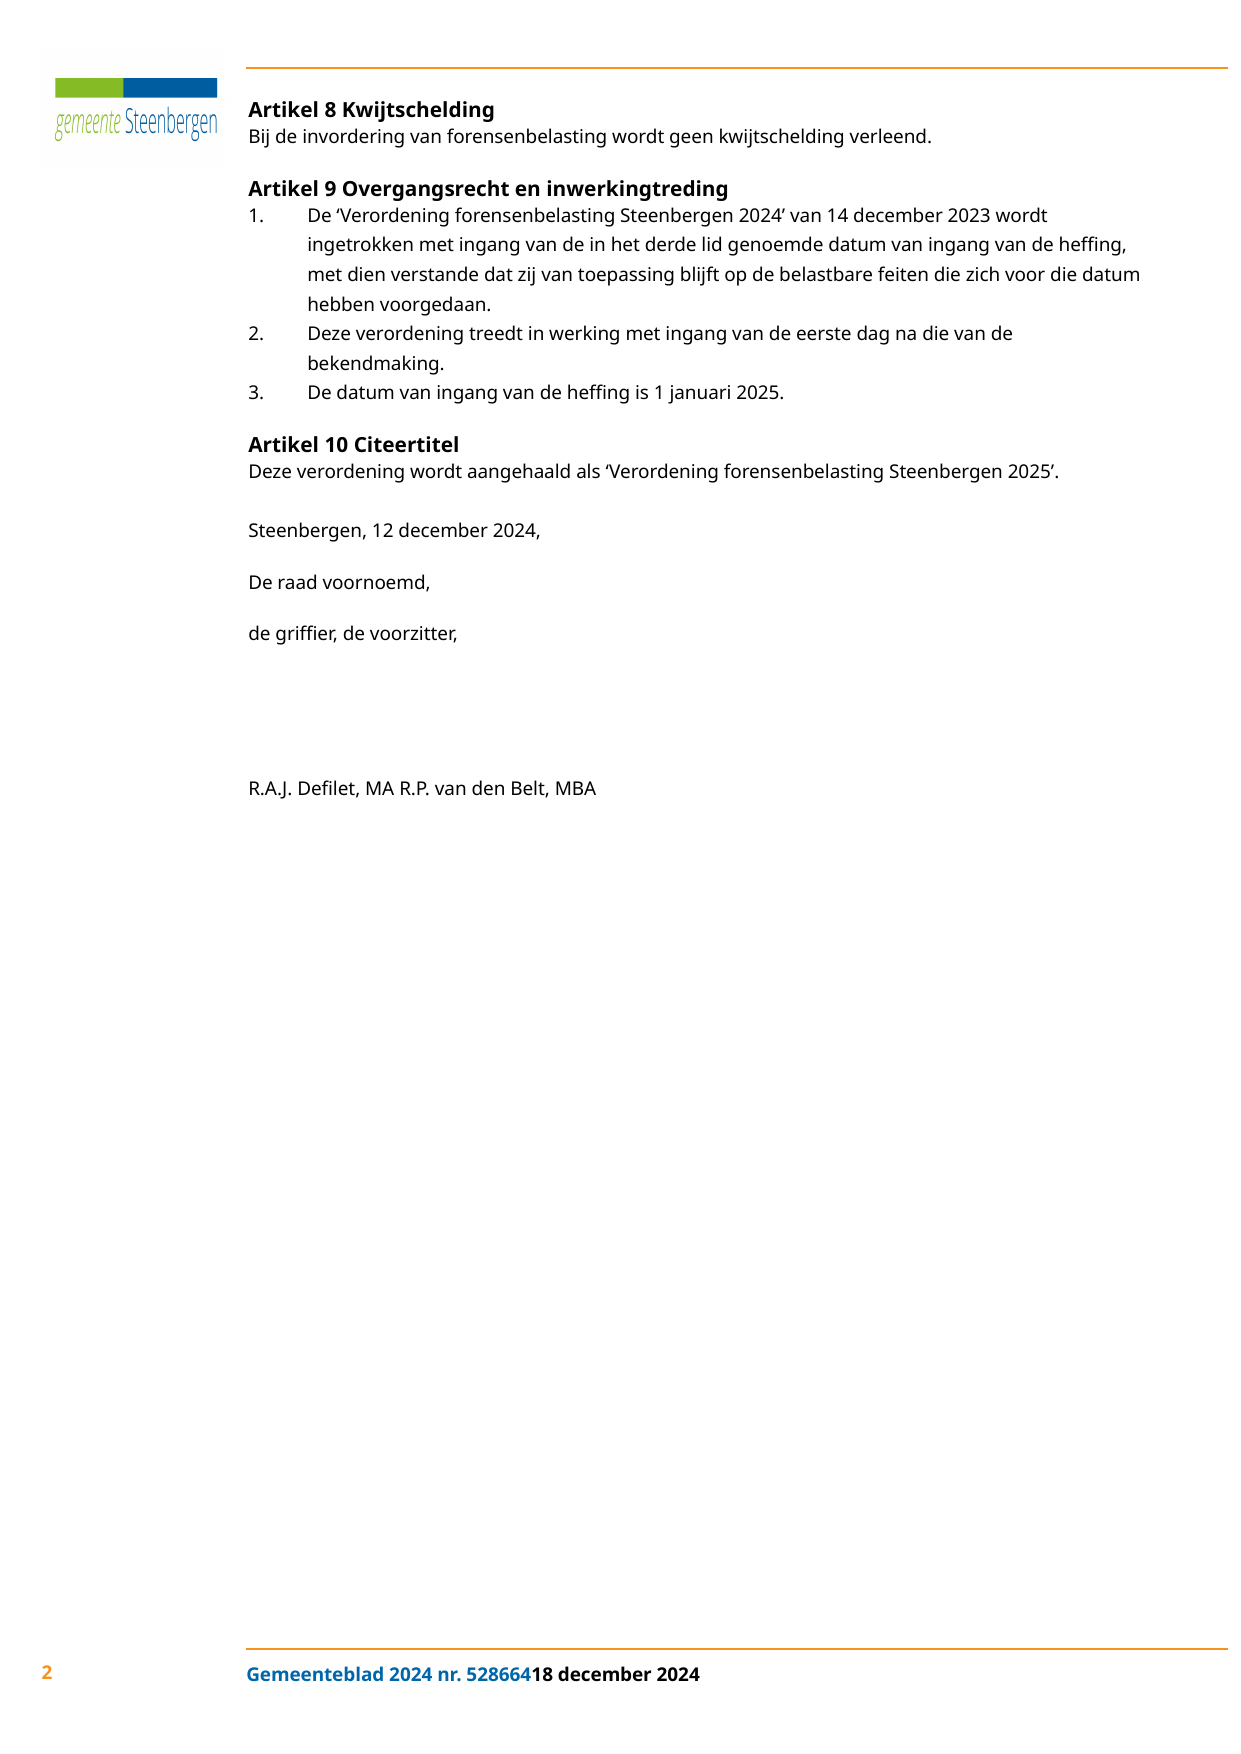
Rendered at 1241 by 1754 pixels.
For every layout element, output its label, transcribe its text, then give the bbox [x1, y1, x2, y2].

text Artikel 9 Overgangsrecht en inwerkingtreding [248, 174, 1152, 202]
text De raad voornoemd, [248, 569, 1152, 595]
list De ‘Verordening forensenbelasting Steenbergen 2024’ van 14 december 2023 wordt ingetrokken met ingang van de in het derde lid genoemde datum van ingang van de heffing, met dien verstande dat zij van toepassing blijft op de belastbare feiten die zich voor die datum hebben voorgedaan. [248, 202, 1152, 317]
text Deze verordening wordt aangehaald als ‘Verordening forensenbelasting Steenbergen 2025’. [248, 458, 1152, 484]
text de griffier, de voorzitter, [248, 621, 1152, 646]
list De datum van ingang van de heffing is 1 januari 2025. [248, 379, 1152, 405]
text Bij de invordering van forensenbelasting wordt geen kwijtschelding verleend. [248, 123, 1152, 149]
text Steenbergen, 12 december 2024, [248, 518, 1152, 543]
list Deze verordening treedt in werking met ingang van de eerste dag na die van de bekendmaking. [248, 320, 1152, 376]
text Artikel 10 Citeertitel [248, 430, 1152, 458]
text Artikel 8 Kwijtschelding [248, 95, 1152, 123]
text R.A.J. Defilet, MA R.P. van den Belt, MBA [248, 775, 1152, 801]
picture [41, 47, 231, 172]
